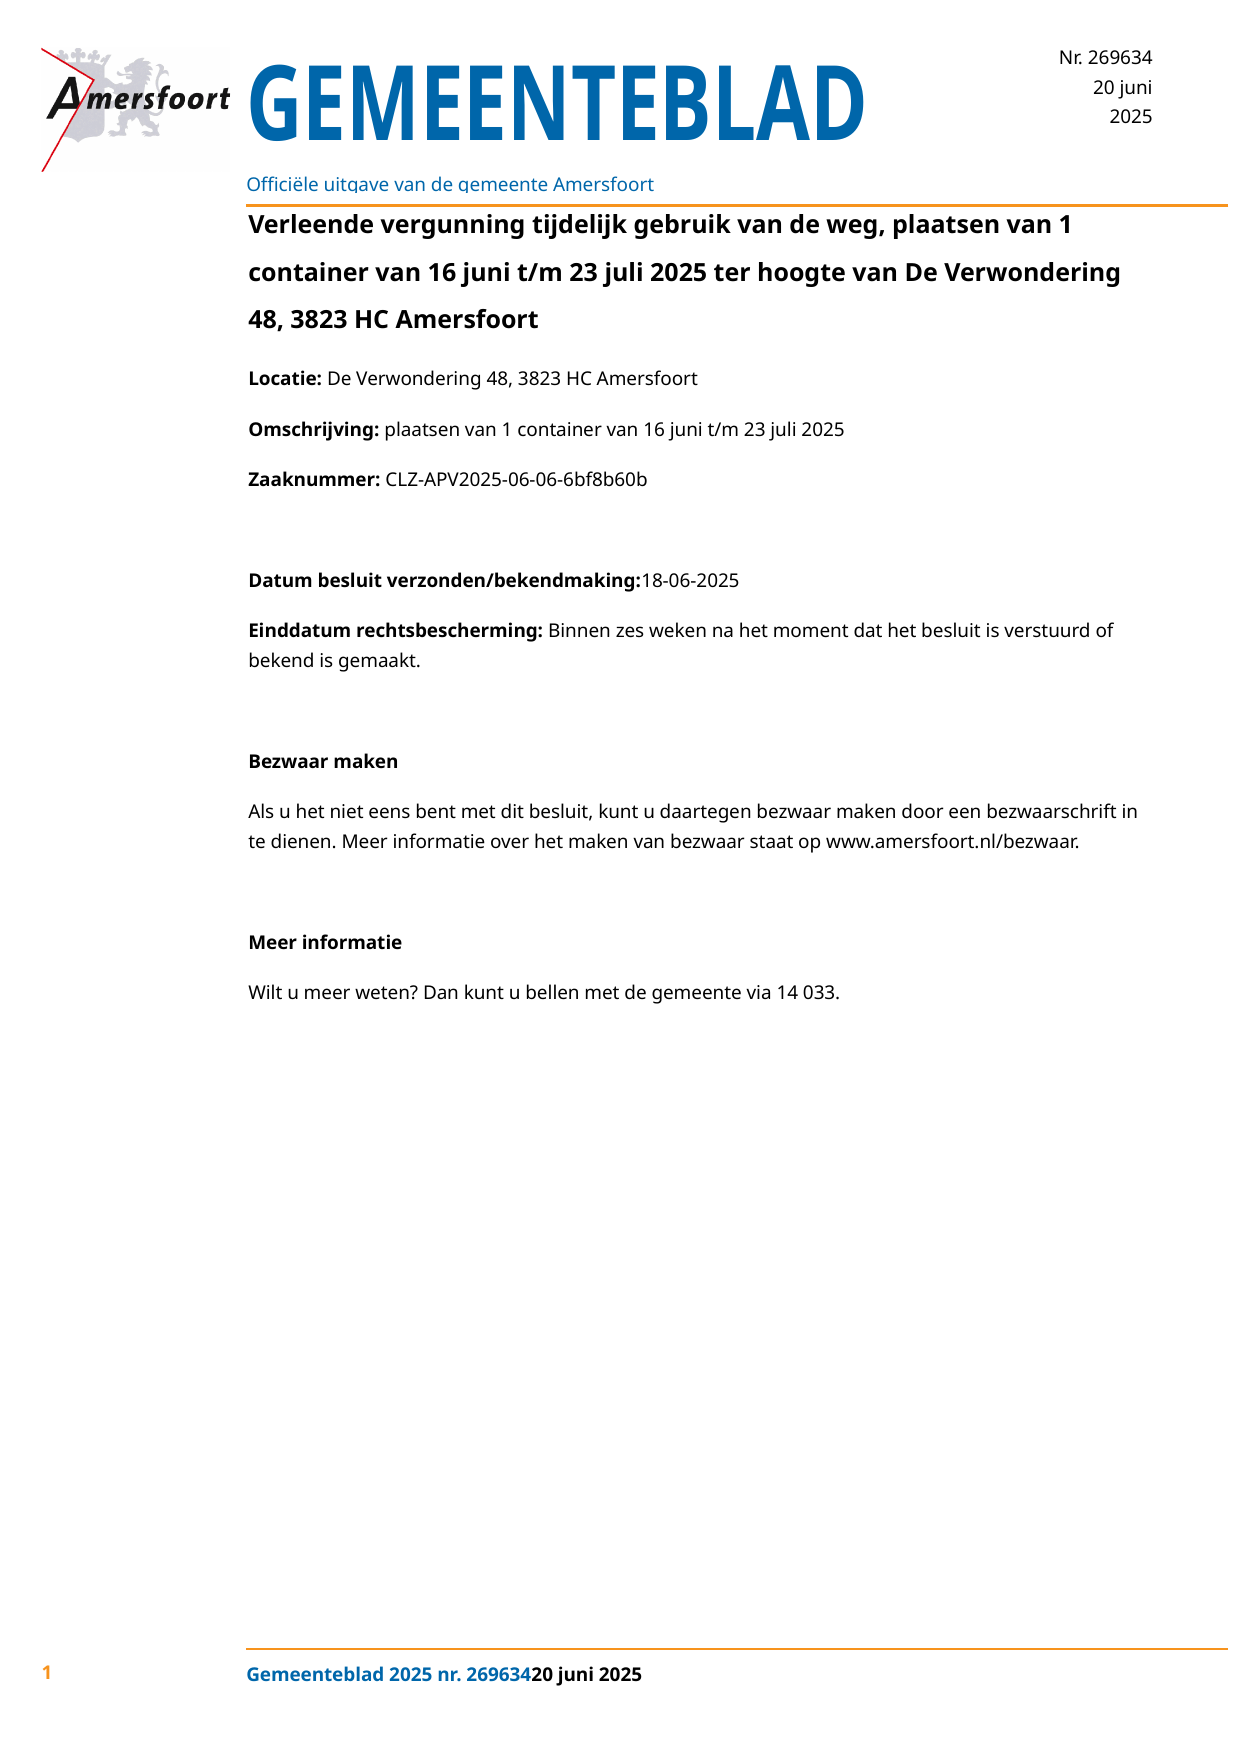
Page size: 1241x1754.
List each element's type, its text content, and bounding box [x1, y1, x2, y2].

text Als u het niet eens bent met dit besluit, kunt u daartegen bezwaar maken door een bezwaarschrift in te dienen. Meer informatie over het maken van bezwaar staat op www.amersfoort.nl/bezwaar. [248, 798, 1152, 854]
picture [41, 47, 231, 172]
text Wilt u meer weten? Dan kunt u bellen met de gemeente via 14 033. [248, 979, 1152, 1005]
text Einddatum rechtsbescherming: Binnen zes weken na het moment dat het besluit is verstuurd of bekend is gemaakt. [248, 618, 1152, 673]
text Verleende vergunning tijdelijk gebruik van de weg, plaatsen van 1 container van 16 juni t/m 23 juli 2025 ter hoogte van De Verwondering 48, 3823 HC Amersfoort [248, 207, 1152, 336]
text Bezwaar maken [248, 748, 1152, 774]
text Locatie: De Verwondering 48, 3823 HC Amersfoort [248, 366, 1152, 391]
text Meer informatie [248, 929, 1152, 954]
text Datum besluit verzonden/bekendmaking:18-06-2025 [248, 567, 1152, 593]
text Omschrijving: plaatsen van 1 container van 16 juni t/m 23 juli 2025 [248, 416, 1152, 442]
text Zaaknummer: CLZ-APV2025-06-06-6bf8b60b [248, 466, 1152, 492]
